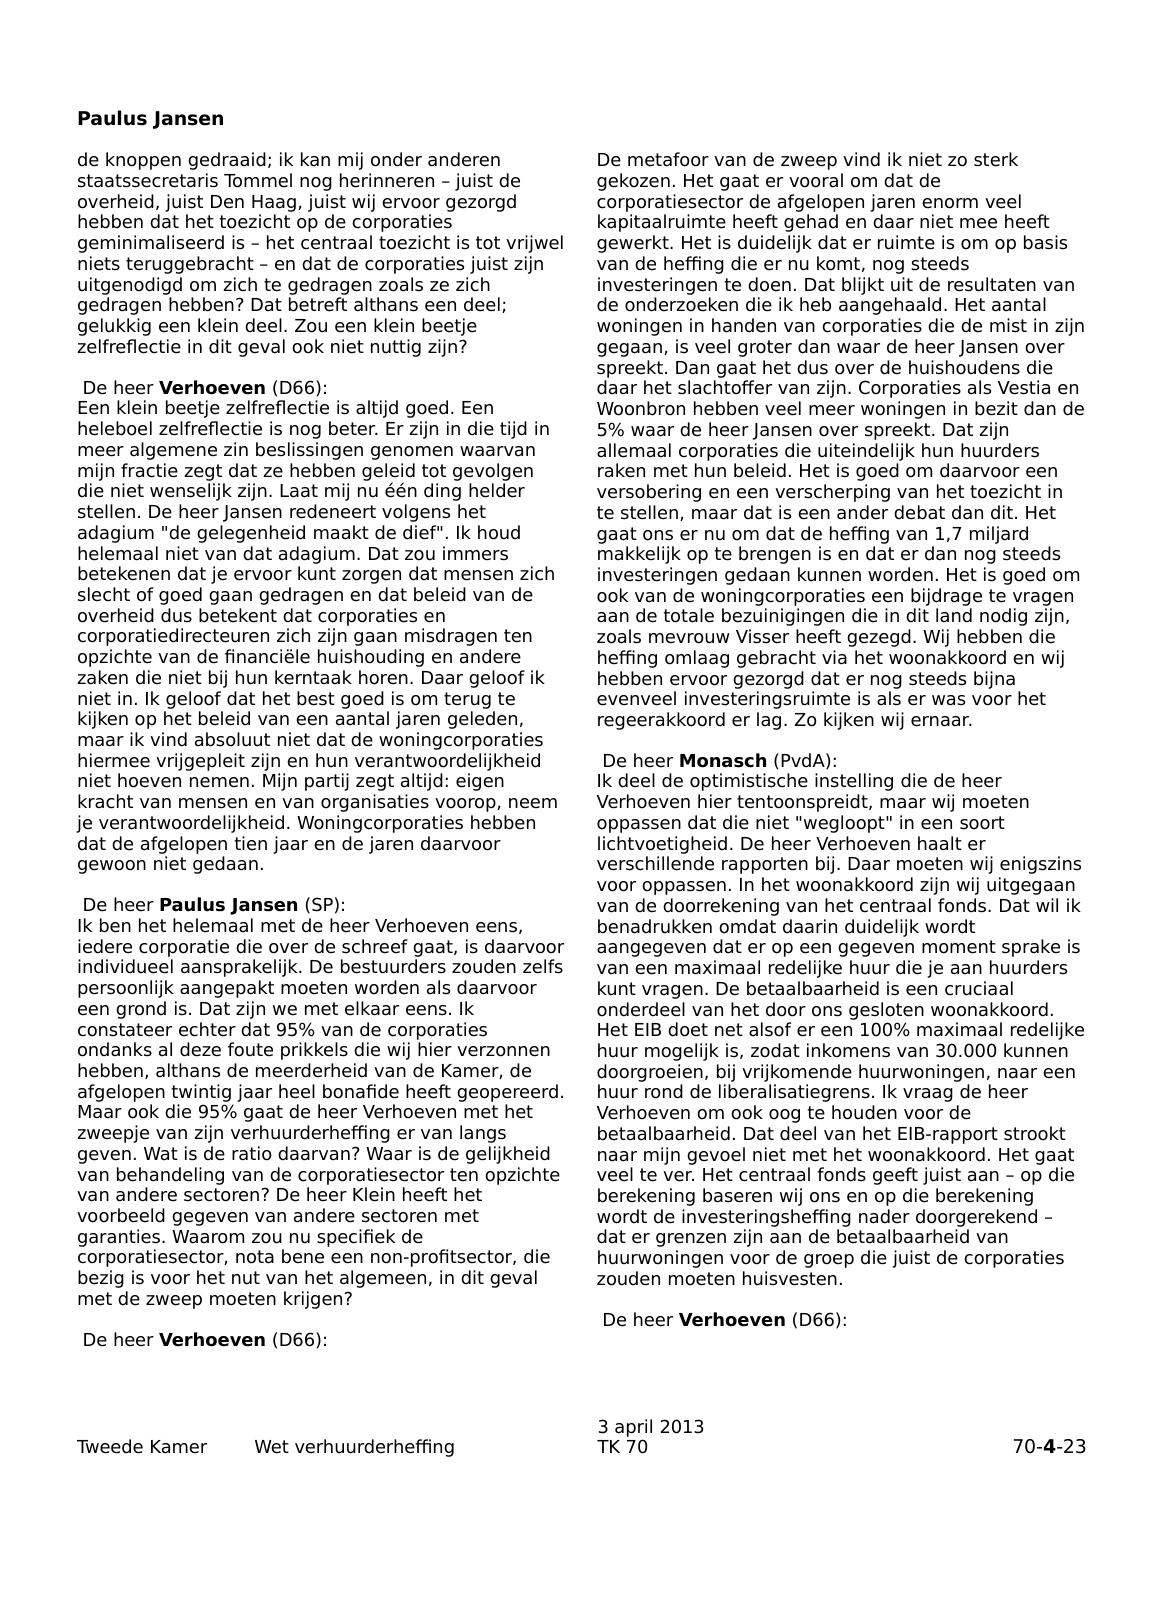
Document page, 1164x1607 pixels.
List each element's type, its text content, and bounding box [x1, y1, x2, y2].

text Een klein beetje zelfreflectie is altijd goed. Een heleboel zelfreflectie is nog beter. Er zijn in die tijd in meer algemene zin beslissingen genomen waarvan mijn fractie zegt dat ze hebben geleid tot gevolgen die niet wenselijk zijn. Laat mij nu één ding helder stellen. De heer Jansen redeneert volgens het adagium "de gelegenheid maakt de dief". Ik houd helemaal niet van dat adagium. Dat zou immers betekenen dat je ervoor kunt zorgen dat mensen zich slecht of goed gaan gedragen en dat beleid van de overheid dus betekent dat corporaties en corporatiedirecteuren zich zijn gaan misdragen ten opzichte van de financiële huishouding en andere zaken die niet bij hun kerntaak horen. Daar geloof ik niet in. Ik geloof dat het best goed is om terug te kijken op het beleid van een aantal jaren geleden, maar ik vind absoluut niet dat de woningcorporaties hiermee vrijgepleit zijn en hun verantwoordelijkheid niet hoeven nemen. Mijn partij zegt altijd: eigen kracht van mensen en van organisaties voorop, neem je verantwoordelijkheid. Woningcorporaties hebben dat de afgelopen tien jaar en de jaren daarvoor gewoon niet gedaan. [77, 398, 567, 875]
text De heer Verhoeven (D66): [77, 1329, 567, 1350]
text De heer Verhoeven (D66): [596, 1309, 1087, 1330]
text De metafoor van de zweep vind ik niet zo sterk gekozen. Het gaat er vooral om dat de corporatiesector de afgelopen jaren enorm veel kapitaalruimte heeft gehad en daar niet mee heeft gewerkt. Het is duidelijk dat er ruimte is om op basis van de heffing die er nu komt, nog steeds investeringen te doen. Dat blijkt uit de resultaten van de onderzoeken die ik heb aangehaald. Het aantal woningen in handen van corporaties die de mist in zijn gegaan, is veel groter dan waar de heer Jansen over spreekt. Dan gaat het dus over de huishoudens die daar het slachtoffer van zijn. Corporaties als Vestia en Woonbron hebben veel meer woningen in bezit dan de 5% waar de heer Jansen over spreekt. Dat zijn allemaal corporaties die uiteindelijk hun huurders raken met hun beleid. Het is goed om daarvoor een versobering en een verscherping van het toezicht in te stellen, maar dat is een ander debat dan dit. Het gaat ons er nu om dat de heffing van 1,7 miljard makkelijk op te brengen is en dat er dan nog steeds investeringen gedaan kunnen worden. Het is goed om ook van de woningcorporaties een bijdrage te vragen aan de totale bezuinigingen die in dit land nodig zijn, zoals mevrouw Visser heeft gezegd. Wij hebben die heffing omlaag gebracht via het woonakkoord en wij hebben ervoor gezorgd dat er nog steeds bijna evenveel investeringsruimte is als er was voor het regeerakkoord er lag. Zo kijken wij ernaar. [596, 150, 1087, 731]
text De heer Paulus Jansen (SP): [77, 895, 567, 916]
text De heer Monasch (PvdA): [596, 751, 1087, 771]
text De heer Verhoeven (D66): [77, 377, 567, 398]
text de knoppen gedraaid; ik kan mij onder anderen staatssecretaris Tommel nog herinneren – juist de overheid, juist Den Haag, juist wij ervoor gezorgd hebben dat het toezicht op de corporaties geminimaliseerd is – het centraal toezicht is tot vrijwel niets teruggebracht – en dat de corporaties juist zijn uitgenodigd om zich te gedragen zoals ze zich gedragen hebben? Dat betreft althans een deel; gelukkig een klein deel. Zou een klein beetje zelfreflectie in dit geval ook niet nuttig zijn? [77, 150, 567, 357]
text Ik deel de optimistische instelling die de heer Verhoeven hier tentoonspreidt, maar wij moeten oppassen dat die niet "wegloopt" in een soort lichtvoetigheid. De heer Verhoeven haalt er verschillende rapporten bij. Daar moeten wij enigszins voor oppassen. In het woonakkoord zijn wij uitgegaan van de doorrekening van het centraal fonds. Dat wil ik benadrukken omdat daarin duidelijk wordt aangegeven dat er op een gegeven moment sprake is van een maximaal redelijke huur die je aan huurders kunt vragen. De betaalbaarheid is een cruciaal onderdeel van het door ons gesloten woonakkoord. Het EIB doet net alsof er een 100% maximaal redelijke huur mogelijk is, zodat inkomens van 30.000 kunnen doorgroeien, bij vrijkomende huurwoningen, naar een huur rond de liberalisatiegrens. Ik vraag de heer Verhoeven om ook oog te houden voor de betaalbaarheid. Dat deel van het EIB-rapport strookt naar mijn gevoel niet met het woonakkoord. Het gaat veel te ver. Het centraal fonds geeft juist aan – op die berekening baseren wij ons en op die berekening wordt de investeringsheffing nader doorgerekend – dat er grenzen zijn aan de betaalbaarheid van huurwoningen voor de groep die juist de corporaties zouden moeten huisvesten. [596, 771, 1087, 1289]
text Ik ben het helemaal met de heer Verhoeven eens, iedere corporatie die over de schreef gaat, is daarvoor individueel aansprakelijk. De bestuurders zouden zelfs persoonlijk aangepakt moeten worden als daarvoor een grond is. Dat zijn we met elkaar eens. Ik constateer echter dat 95% van de corporaties ondanks al deze foute prikkels die wij hier verzonnen hebben, althans de meerderheid van de Kamer, de afgelopen twintig jaar heel bonafide heeft geopereerd. Maar ook die 95% gaat de heer Verhoeven met het zweepje van zijn verhuurderheffing er van langs geven. Wat is de ratio daarvan? Waar is de gelijkheid van behandeling van de corporatiesector ten opzichte van andere sectoren? De heer Klein heeft het voorbeeld gegeven van andere sectoren met garanties. Waarom zou nu specifiek de corporatiesector, nota bene een non-profitsector, die bezig is voor het nut van het algemeen, in dit geval met de zweep moeten krijgen? [77, 916, 567, 1309]
